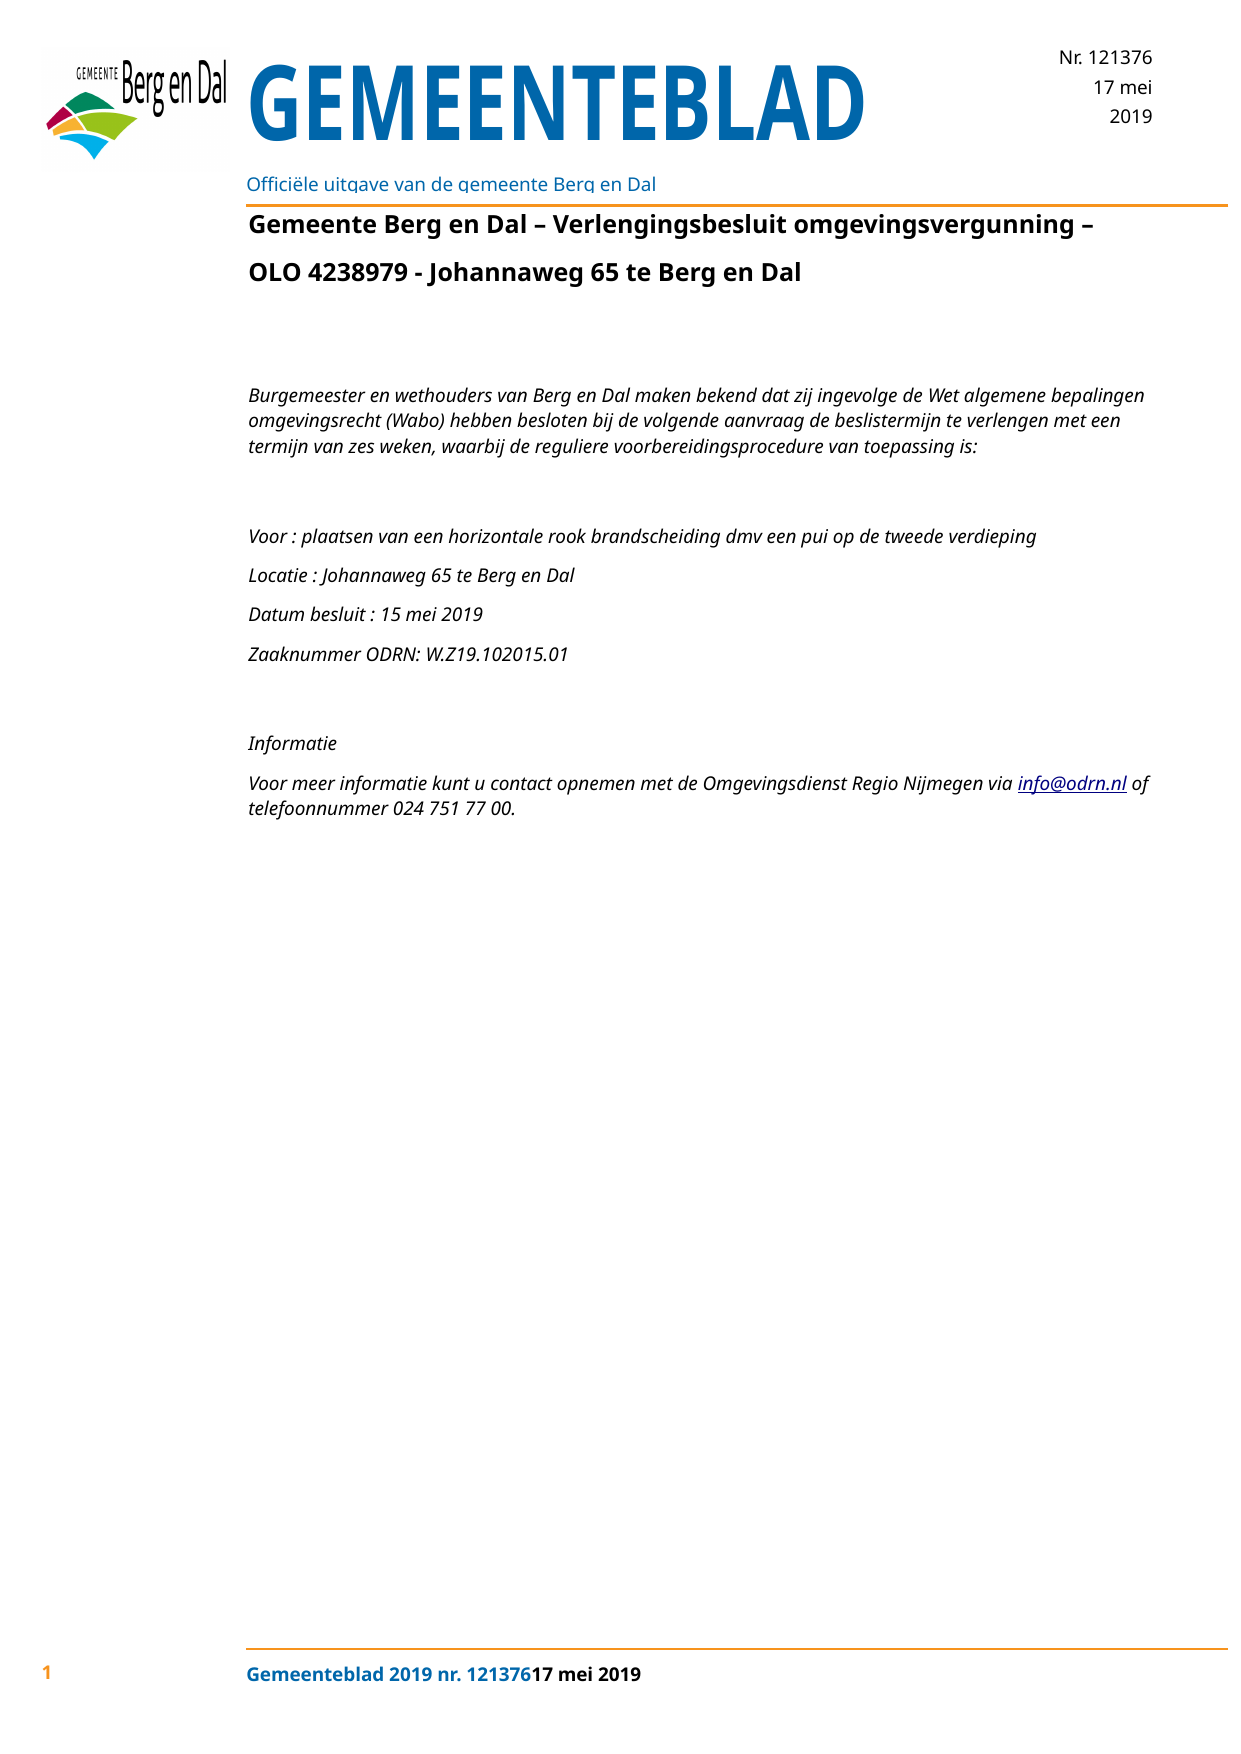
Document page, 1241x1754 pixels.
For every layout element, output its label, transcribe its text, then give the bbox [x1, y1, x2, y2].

text Informatie [248, 731, 1152, 756]
text Gemeente Berg en Dal – Verlengingsbesluit omgevingsvergunning – OLO 4238979 - Johannaweg 65 te Berg en Dal [248, 207, 1152, 288]
text Voor meer informatie kunt u contact opnemen met de Omgevingsdienst Regio Nijmegen via info@odrn.nl of telefoonnummer 024 751 77 00. [248, 770, 1152, 821]
picture [41, 47, 231, 172]
text Locatie : Johannaweg 65 te Berg en Dal [248, 562, 1152, 588]
text Burgemeester en wethouders van Berg en Dal maken bekend dat zij ingevolge de Wet algemene bepalingen omgevingsrecht (Wabo) hebben besloten bij de volgende aanvraag de beslistermijn te verlengen met een termijn van zes weken, waarbij de reguliere voorbereidingsprocedure van toepassing is: [248, 382, 1152, 459]
text Voor : plaatsen van een horizontale rook brandscheiding dmv een pui op de tweede verdieping [248, 523, 1152, 549]
text Zaaknummer ODRN: W.Z19.102015.01 [248, 641, 1152, 667]
text Datum besluit : 15 mei 2019 [248, 602, 1152, 627]
